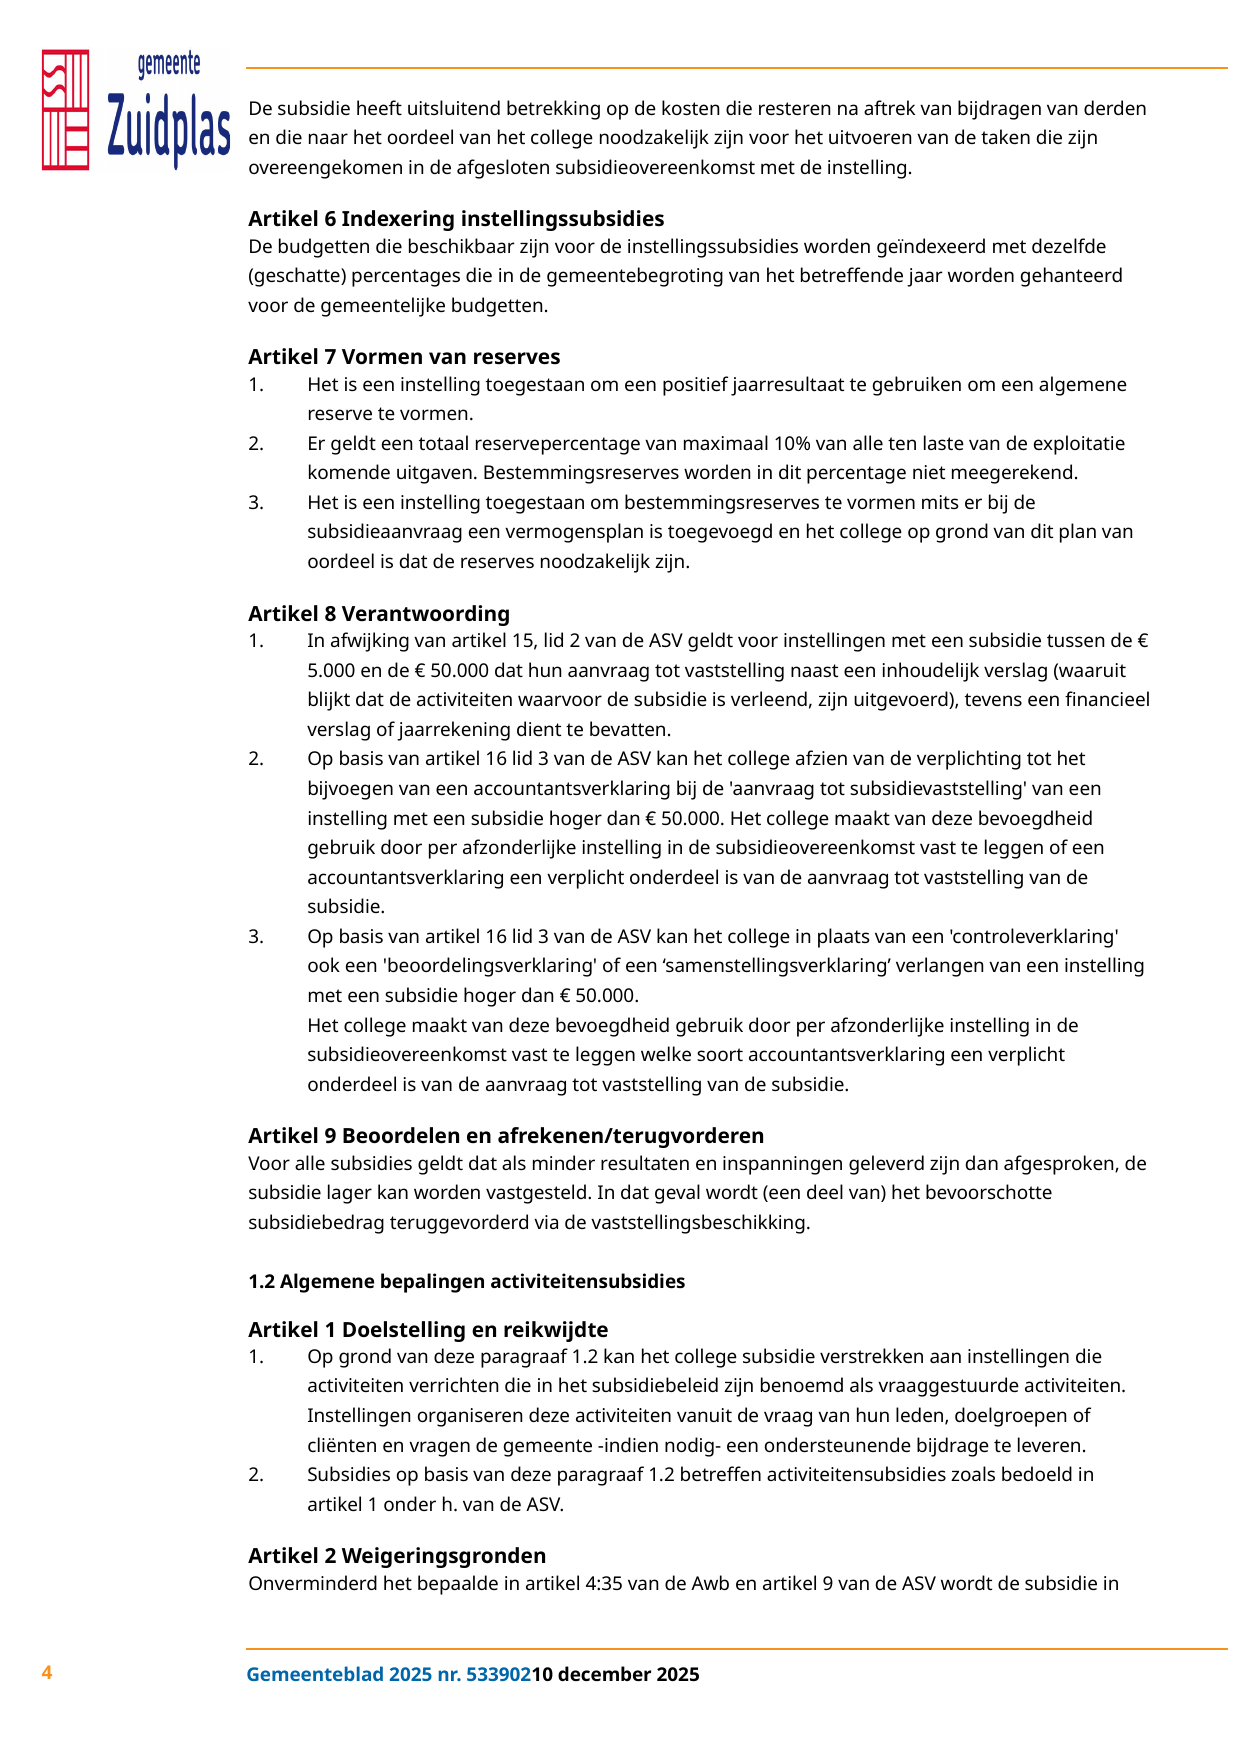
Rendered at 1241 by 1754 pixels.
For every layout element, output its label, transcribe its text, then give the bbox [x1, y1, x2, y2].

text De budgetten die beschikbaar zijn voor de instellingssubsidies worden geïndexeerd met dezelfde (geschatte) percentages die in de gemeentebegroting van het betreffende jaar worden gehanteerd voor de gemeentelijke budgetten. [248, 233, 1152, 318]
text Artikel 9 Beoordelen en afrekenen/terugvorderen [248, 1121, 1152, 1150]
text Artikel 8 Verantwoording [248, 599, 1152, 627]
list Subsidies op basis van deze paragraaf 1.2 betreffen activiteitensubsidies zoals bedoeld in artikel 1 onder h. van de ASV. [248, 1461, 1152, 1517]
text 1.2 Algemene bepalingen activiteitensubsidies [248, 1268, 1152, 1294]
list Op grond van deze paragraaf 1.2 kan het college subsidie verstrekken aan instellingen die activiteiten verrichten die in het subsidiebeleid zijn benoemd als vraaggestuurde activiteiten. Instellingen organiseren deze activiteiten vanuit de vraag van hun leden, doelgroepen of cliënten en vragen de gemeente -indien nodig- een ondersteunende bijdrage te leveren. [248, 1343, 1152, 1458]
list Het college maakt van deze bevoegdheid gebruik door per afzonderlijke instelling in de subsidieovereenkomst vast te leggen welke soort accountantsverklaring een verplicht onderdeel is van de aanvraag tot vaststelling van de subsidie. [248, 1012, 1152, 1097]
text Voor alle subsidies geldt dat als minder resultaten en inspanningen geleverd zijn dan afgesproken, de subsidie lager kan worden vastgesteld. In dat geval wordt (een deel van) het bevoorschotte subsidiebedrag teruggevorderd via de vaststellingsbeschikking. [248, 1150, 1152, 1235]
list Het is een instelling toegestaan om bestemmingsreserves te vormen mits er bij de subsidieaanvraag een vermogensplan is toegevoegd en het college op grond van dit plan van oordeel is dat de reserves noodzakelijk zijn. [248, 489, 1152, 574]
text Artikel 1 Doelstelling en reikwijdte [248, 1315, 1152, 1343]
text Onverminderd het bepaalde in artikel 4:35 van de Awb en artikel 9 van de ASV wordt de subsidie in [248, 1570, 1152, 1596]
text Artikel 6 Indexering instellingssubsidies [248, 204, 1152, 233]
text De subsidie heeft uitsluitend betrekking op de kosten die resteren na aftrek van bijdragen van derden en die naar het oordeel van het college noodzakelijk zijn voor het uitvoeren van de taken die zijn overeengekomen in de afgesloten subsidieovereenkomst met de instelling. [248, 95, 1152, 180]
picture [41, 47, 231, 172]
list Op basis van artikel 16 lid 3 van de ASV kan het college afzien van de verplichting tot het bijvoegen van een accountantsverklaring bij de 'aanvraag tot subsidievaststelling' van een instelling met een subsidie hoger dan € 50.000. Het college maakt van deze bevoegdheid gebruik door per afzonderlijke instelling in de subsidieovereenkomst vast te leggen of een accountantsverklaring een verplicht onderdeel is van de aanvraag tot vaststelling van de subsidie. [248, 746, 1152, 919]
text Artikel 7 Vormen van reserves [248, 342, 1152, 371]
list Er geldt een totaal reservepercentage van maximaal 10% van alle ten laste van de exploitatie komende uitgaven. Bestemmingsreserves worden in dit percentage niet meegerekend. [248, 430, 1152, 485]
list Op basis van artikel 16 lid 3 van de ASV kan het college in plaats van een 'controleverklaring' ook een 'beoordelingsverklaring' of een ‘samenstellingsverklaring’ verlangen van een instelling met een subsidie hoger dan € 50.000. [248, 923, 1152, 1008]
text Artikel 2 Weigeringsgronden [248, 1541, 1152, 1570]
list Het is een instelling toegestaan om een positief jaarresultaat te gebruiken om een algemene reserve te vormen. [248, 371, 1152, 426]
list In afwijking van artikel 15, lid 2 van de ASV geldt voor instellingen met een subsidie tussen de € 5.000 en de € 50.000 dat hun aanvraag tot vaststelling naast een inhoudelijk verslag (waaruit blijkt dat de activiteiten waarvoor de subsidie is verleend, zijn uitgevoerd), tevens een financieel verslag of jaarrekening dient te bevatten. [248, 627, 1152, 742]
